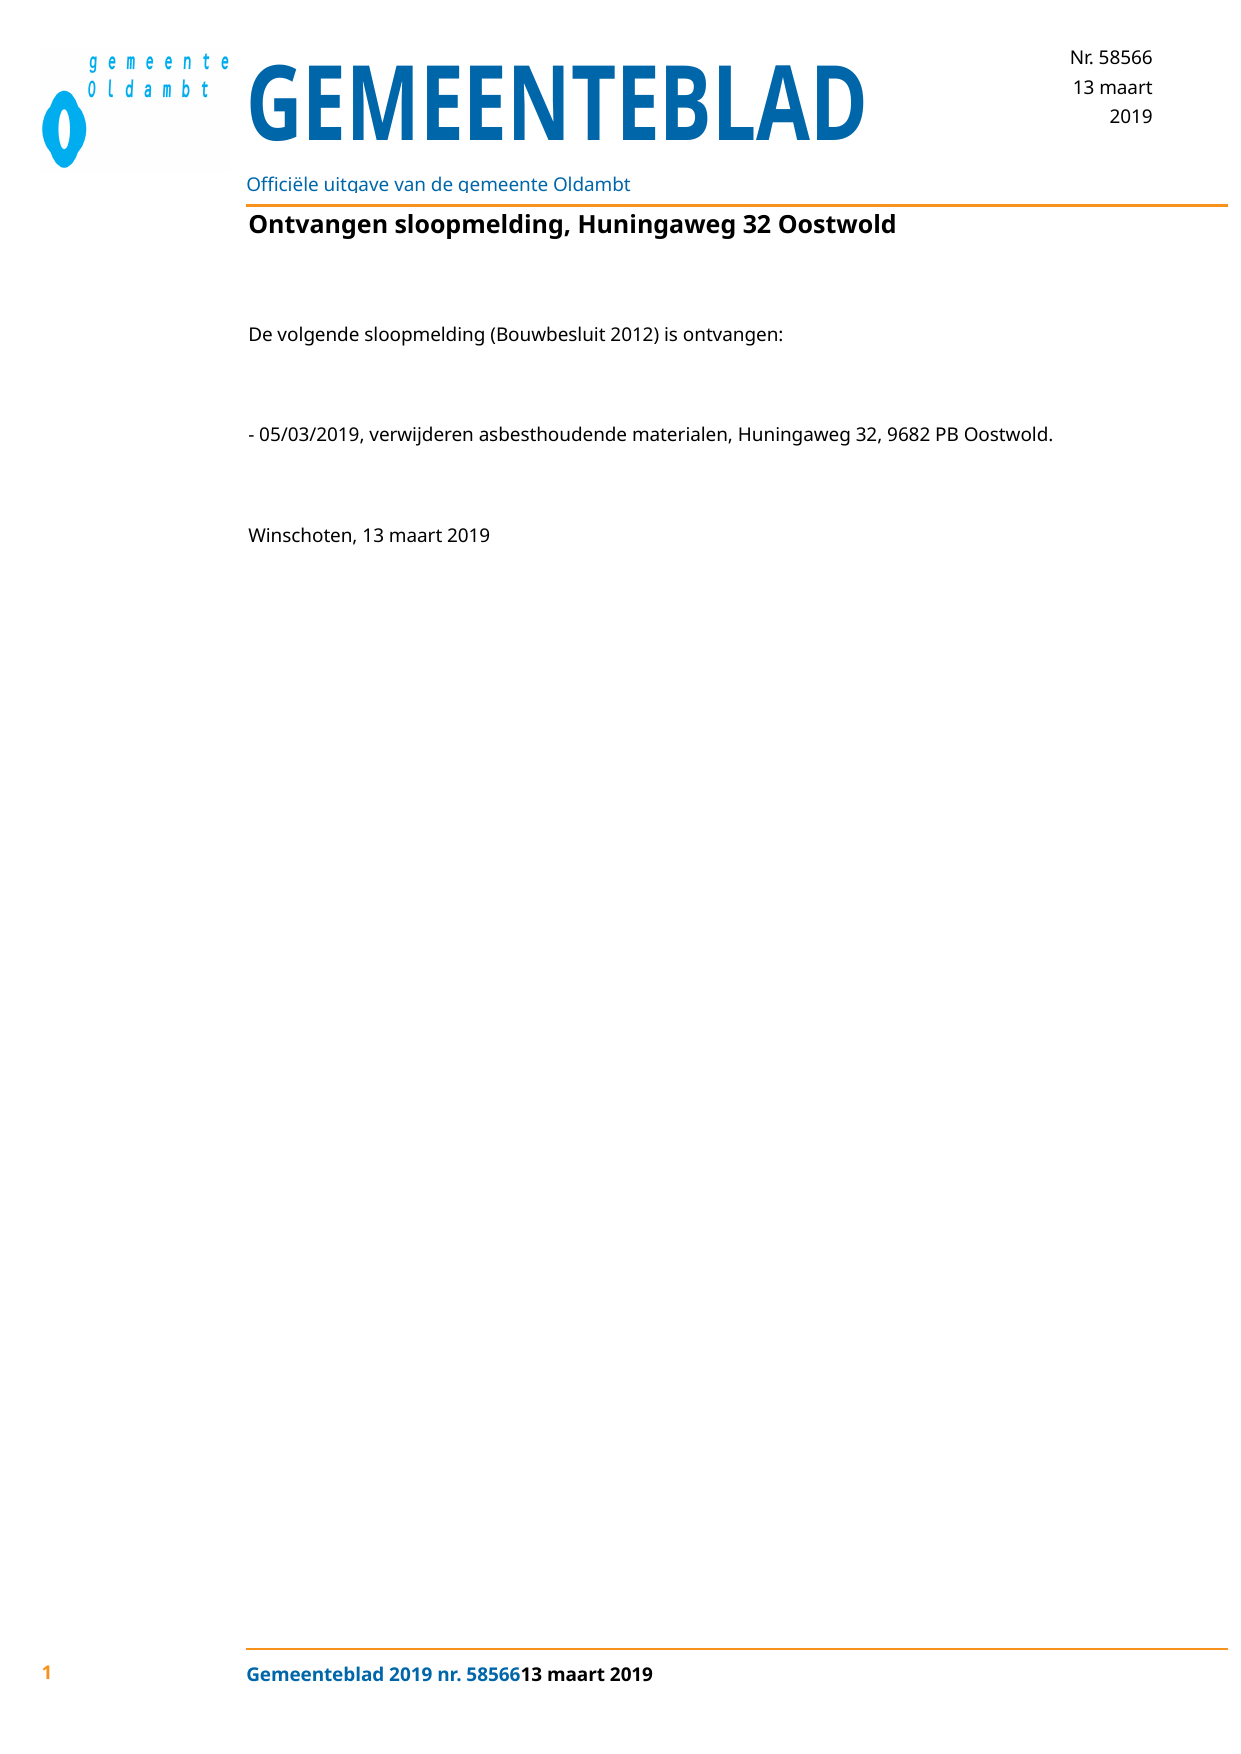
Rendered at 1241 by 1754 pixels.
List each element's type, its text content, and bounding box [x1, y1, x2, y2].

picture [41, 47, 231, 172]
text Winschoten, 13 maart 2019 [248, 522, 1152, 548]
text De volgende sloopmelding (Bouwbesluit 2012) is ontvangen: [248, 321, 1152, 346]
text - 05/03/2019, verwijderen asbesthoudende materialen, Huningaweg 32, 9682 PB Oostwold. [248, 422, 1152, 447]
text Ontvangen sloopmelding, Huningaweg 32 Oostwold [248, 207, 1152, 241]
